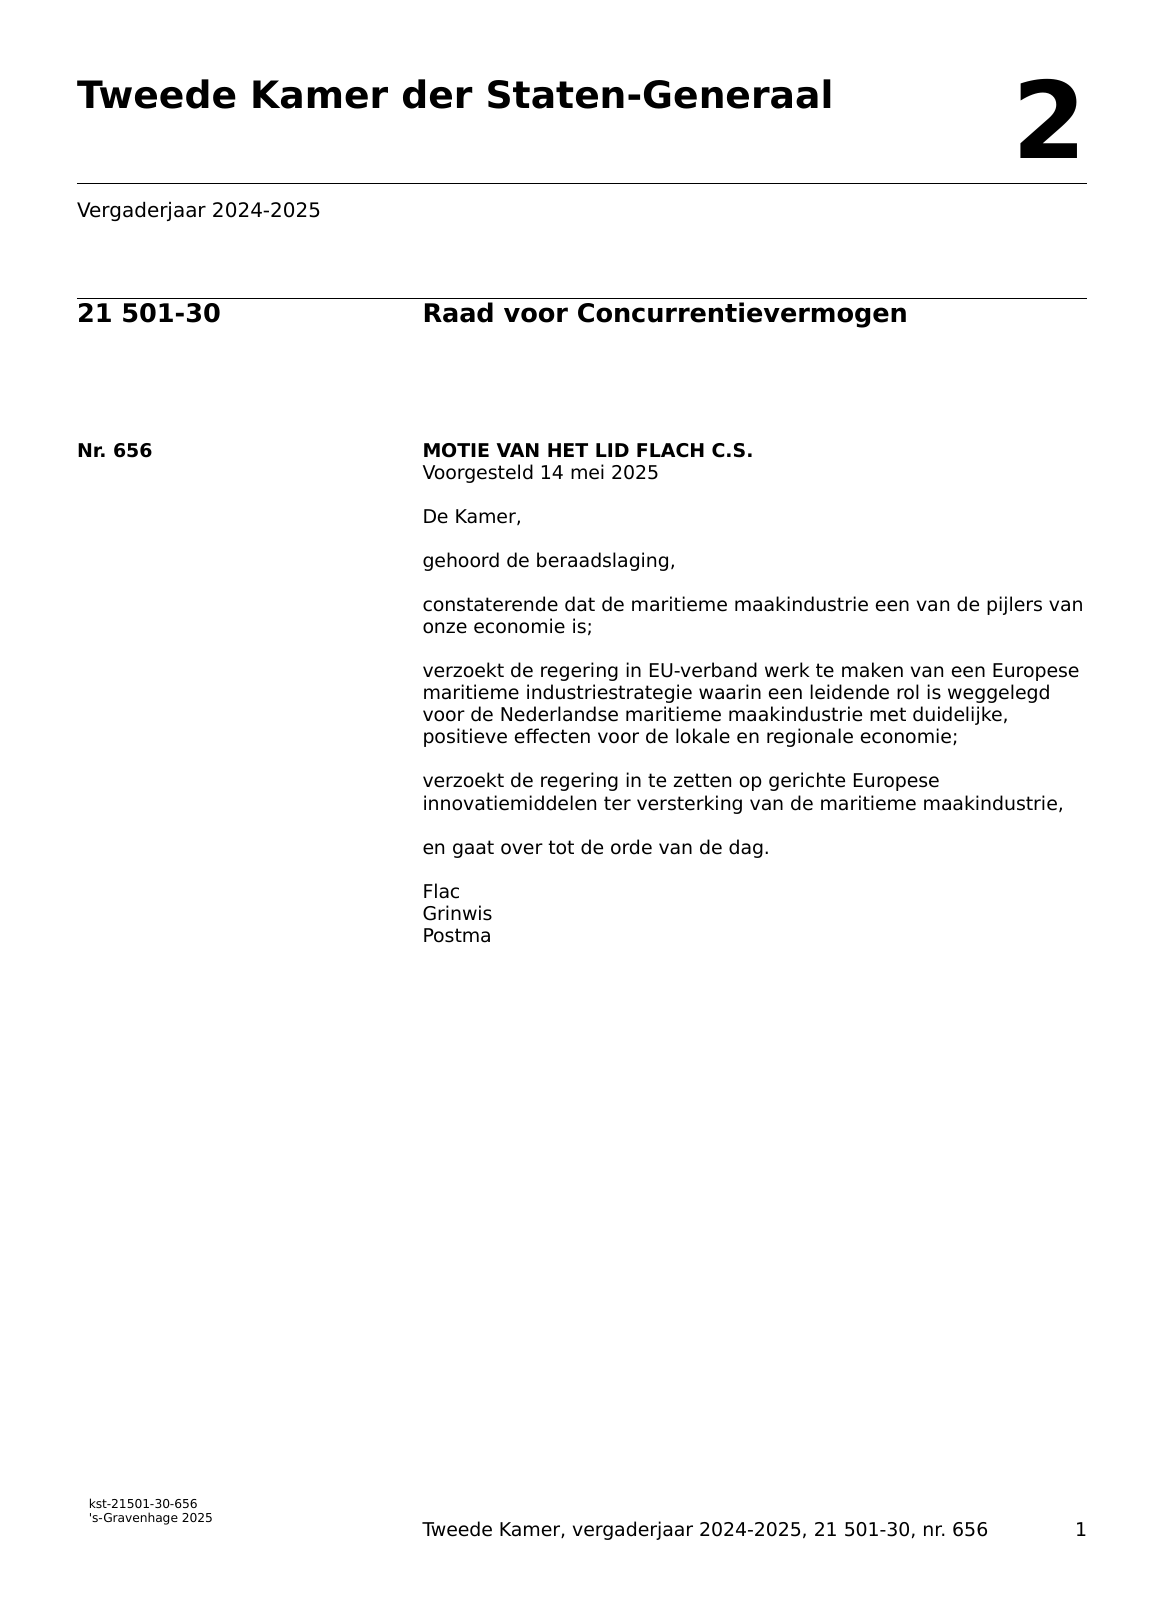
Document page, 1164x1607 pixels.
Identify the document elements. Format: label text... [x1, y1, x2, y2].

text Grinwis [422, 903, 1087, 925]
text verzoekt de regering in te zetten op gerichte Europese innovatiemiddelen ter versterking van de maritieme maakindustrie, [422, 770, 1087, 814]
subtitle 21 501-30 Raad voor Concurrentievermogen [77, 299, 1087, 329]
text constaterende dat de maritieme maakindustrie een van de pijlers van onze economie is; [422, 594, 1087, 638]
text kst-21501-30-656 [88, 1497, 323, 1511]
text Voorgesteld 14 mei 2025 [422, 462, 1087, 484]
text verzoekt de regering in EU-verband werk te maken van een Europese maritieme industriestrategie waarin een leidende rol is weggelegd voor de Nederlandse maritieme maakindustrie met duidelijke, positieve effecten voor de lokale en regionale economie; [422, 660, 1087, 748]
text gehoord de beraadslaging, [422, 550, 1087, 572]
table_header 2 [886, 59, 1087, 183]
table_header Tweede Kamer der Staten-Generaal [77, 59, 886, 183]
text Postma [422, 925, 1087, 947]
text 's-Gravenhage 2025 [88, 1511, 323, 1525]
text Flac [422, 881, 1087, 903]
table_cell Vergaderjaar 2024-2025 [77, 184, 1087, 298]
text De Kamer, [422, 506, 1087, 528]
text en gaat over tot de orde van de dag. [422, 837, 1087, 858]
subtitle Nr. 656 MOTIE VAN HET LID FLACH C.S. [77, 440, 1087, 462]
